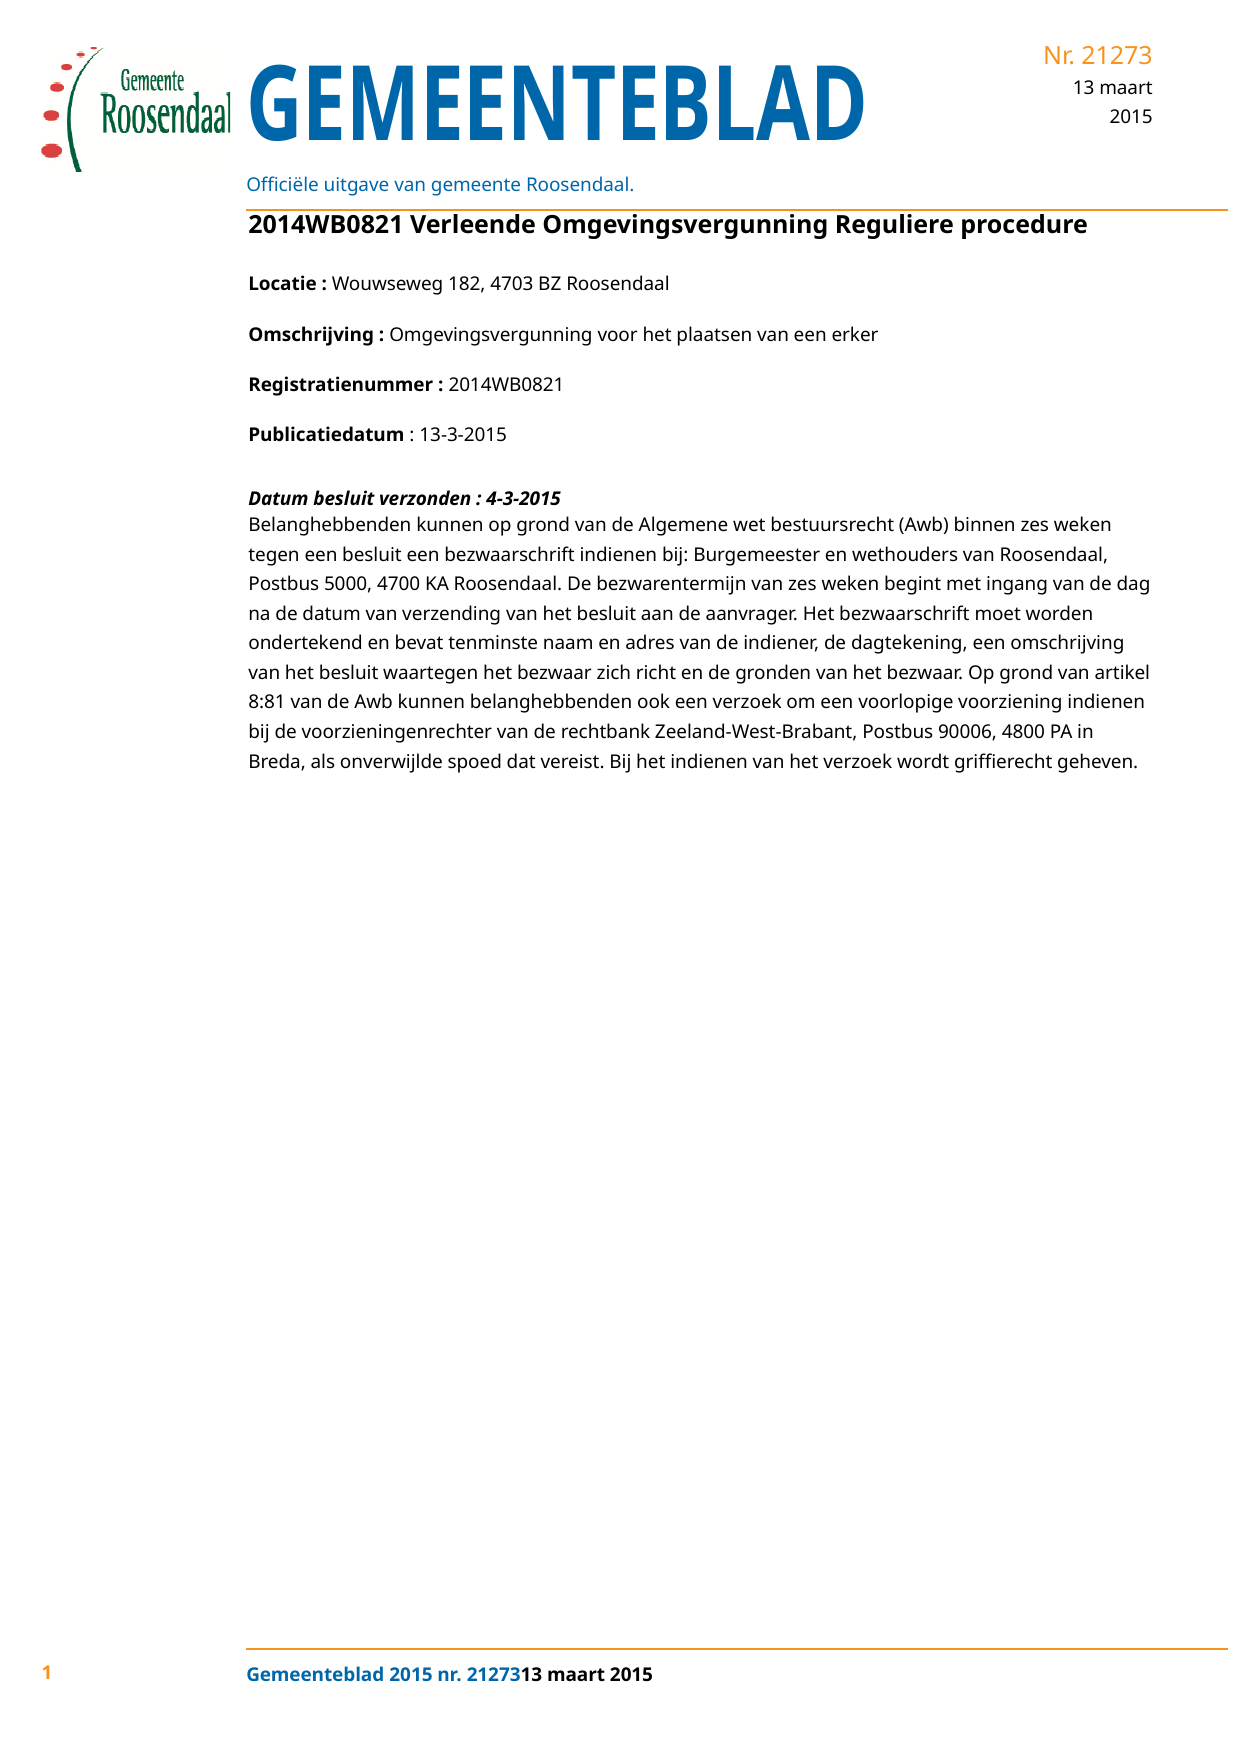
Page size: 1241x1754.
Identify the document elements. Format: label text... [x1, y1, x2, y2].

text Belanghebbenden kunnen op grond van de Algemene wet bestuursrecht (Awb) binnen zes weken tegen een besluit een bezwaarschrift indienen bij: Burgemeester en wethouders van Roosendaal, Postbus 5000, 4700 KA Roosendaal. De bezwarentermijn van zes weken begint met ingang van de dag na de datum van verzending van het besluit aan de aanvrager. Het bezwaarschrift moet worden ondertekend en bevat tenminste naam en adres van de indiener, de dagtekening, een omschrijving van het besluit waartegen het bezwaar zich richt en de gronden van het bezwaar. Op grond van artikel 8:81 van de Awb kunnen belanghebbenden ook een verzoek om een voorlopige voorziening indienen bij de voorzieningenrechter van de rechtbank Zeeland-West-Brabant, Postbus 90006, 4800 PA in Breda, als onverwijlde spoed dat vereist. Bij het indienen van het verzoek wordt griffierecht geheven. [248, 511, 1152, 774]
text Datum besluit verzonden : 4-3-2015 [248, 486, 1152, 511]
text Publicatiedatum : 13-3-2015 [248, 422, 1152, 447]
text Registratienummer : 2014WB0821 [248, 371, 1152, 397]
text Omschrijving : Omgevingsvergunning voor het plaatsen van een erker [248, 321, 1152, 346]
text 2014WB0821 Verleende Omgevingsvergunning Reguliere procedure [248, 211, 1152, 241]
picture [41, 47, 231, 172]
text Locatie : Wouwseweg 182, 4703 BZ Roosendaal [248, 270, 1152, 296]
